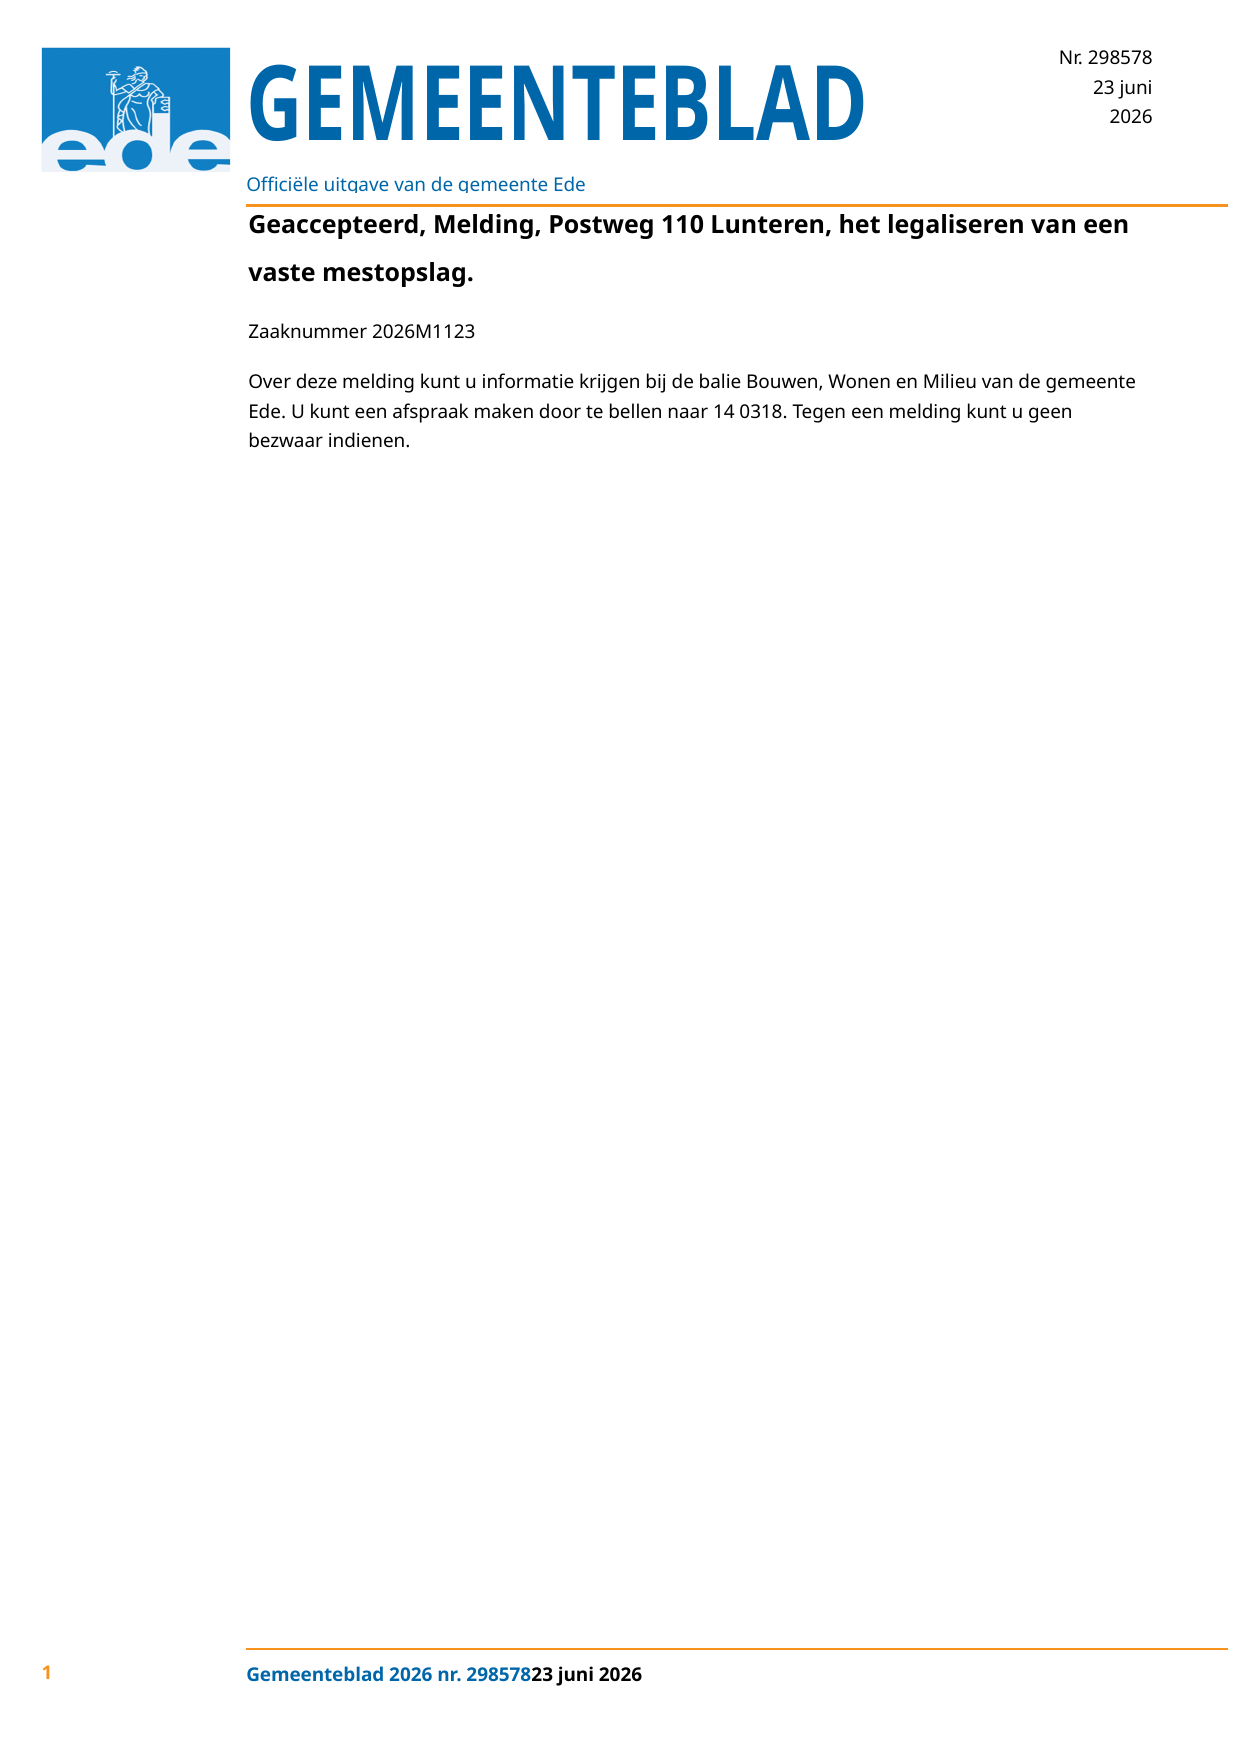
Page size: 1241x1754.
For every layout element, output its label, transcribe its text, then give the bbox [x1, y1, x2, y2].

text Geaccepteerd, Melding, Postweg 110 Lunteren, het legaliseren van een vaste mestopslag. [248, 207, 1152, 288]
picture [41, 47, 231, 172]
text Zaaknummer 2026M1123 [248, 318, 1152, 344]
text Over deze melding kunt u informatie krijgen bij de balie Bouwen, Wonen en Milieu van de gemeente Ede. U kunt een afspraak maken door te bellen naar 14 0318. Tegen een melding kunt u geen bezwaar indienen. [248, 368, 1152, 453]
